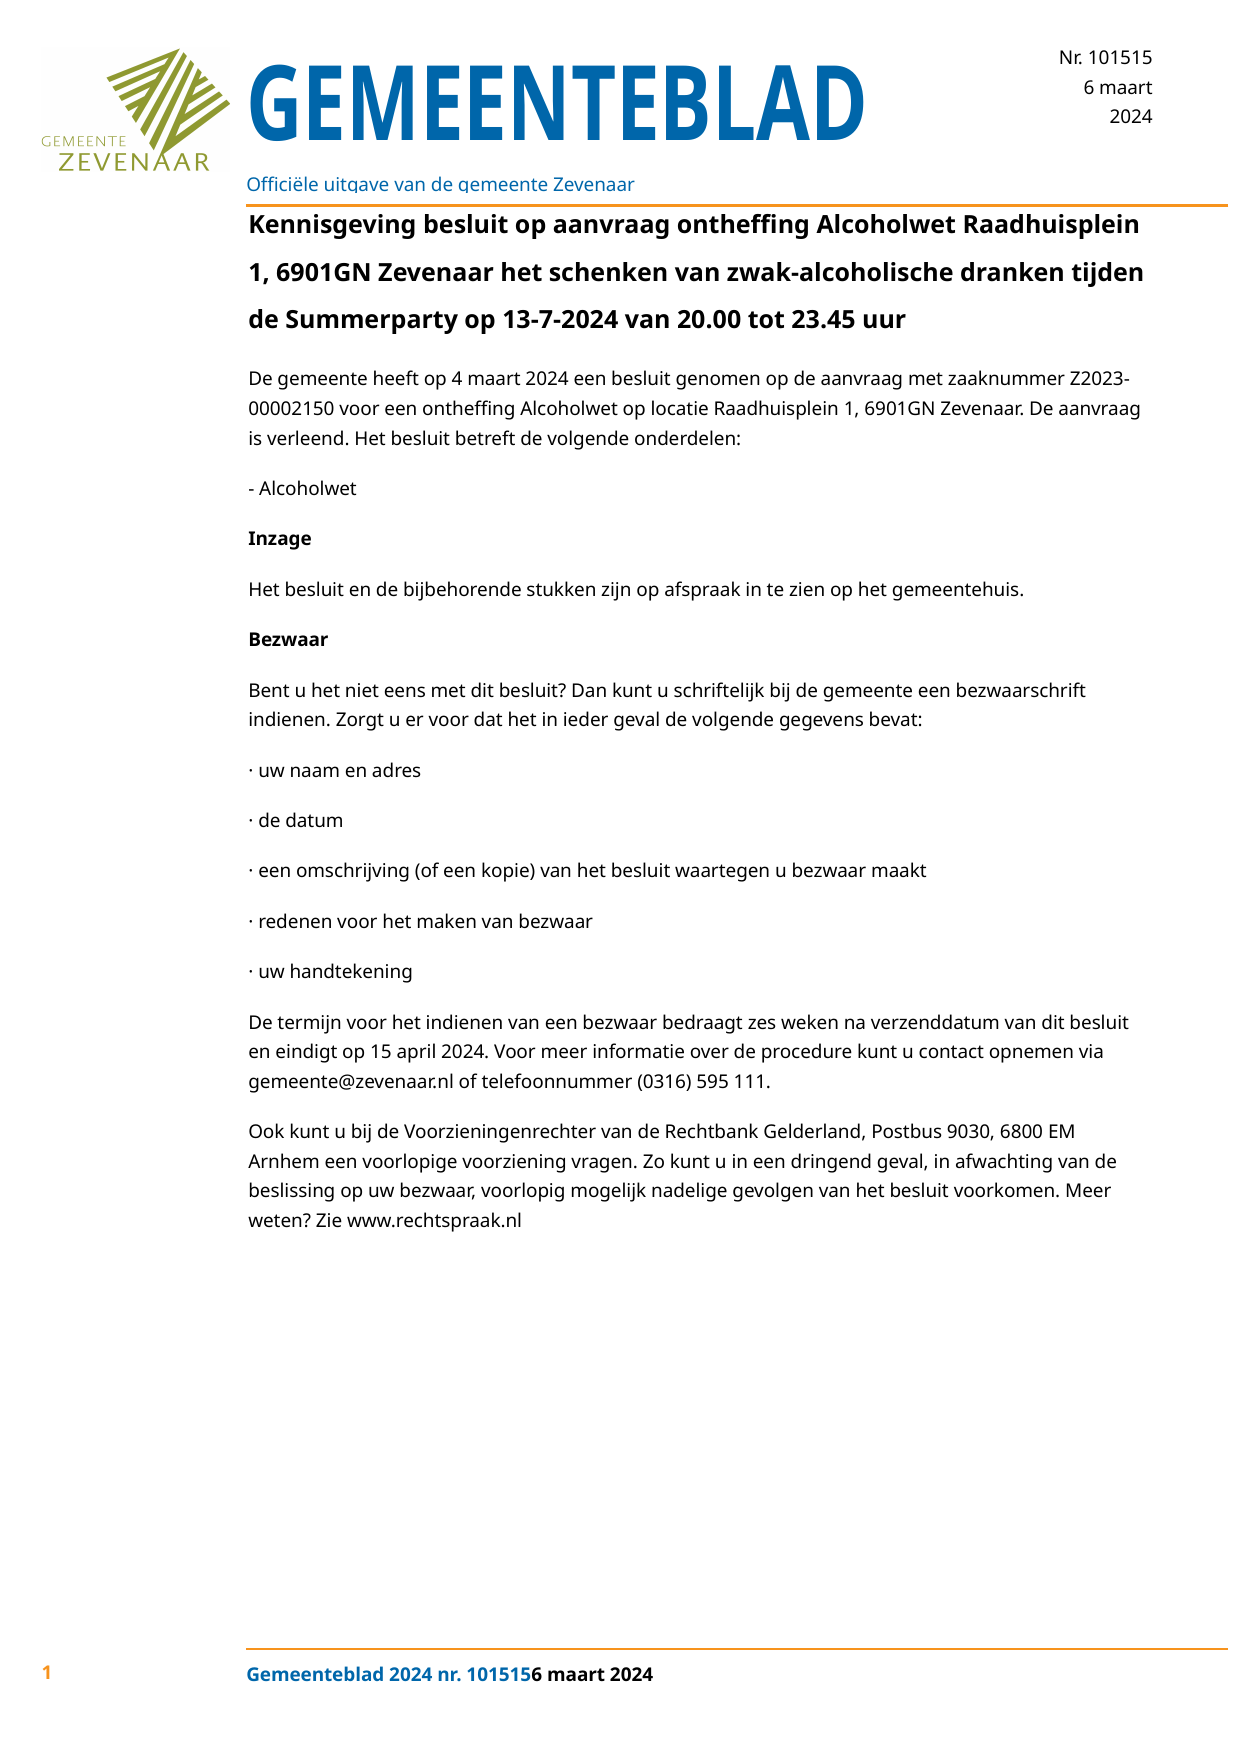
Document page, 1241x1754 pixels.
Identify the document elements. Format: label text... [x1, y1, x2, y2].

text · uw naam en adres [248, 757, 1152, 782]
text Bent u het niet eens met dit besluit? Dan kunt u schriftelijk bij de gemeente een bezwaarschrift indienen. Zorgt u er voor dat het in ieder geval de volgende gegevens bevat: [248, 677, 1152, 732]
text Het besluit en de bijbehorende stukken zijn op afspraak in te zien op het gemeentehuis. [248, 576, 1152, 602]
text Kennisgeving besluit op aanvraag ontheffing Alcoholwet Raadhuisplein 1, 6901GN Zevenaar het schenken van zwak-alcoholische dranken tijden de Summerparty op 13-7-2024 van 20.00 tot 23.45 uur [248, 207, 1152, 336]
text · uw handtekening [248, 958, 1152, 984]
text · redenen voor het maken van bezwaar [248, 908, 1152, 934]
text Inzage [248, 526, 1152, 551]
text · de datum [248, 807, 1152, 833]
text De termijn voor het indienen van een bezwaar bedraagt zes weken na verzenddatum van dit besluit en eindigt op 15 april 2024. Voor meer informatie over de procedure kunt u contact opnemen via gemeente@zevenaar.nl of telefoonnummer (0316) 595 111. [248, 1009, 1152, 1094]
text Ook kunt u bij de Voorzieningenrechter van de Rechtbank Gelderland, Postbus 9030, 6800 EM Arnhem een voorlopige voorziening vragen. Zo kunt u in een dringend geval, in afwachting van de beslissing op uw bezwaar, voorlopig mogelijk nadelige gevolgen van het besluit voorkomen. Meer weten? Zie www.rechtspraak.nl [248, 1118, 1152, 1233]
text - Alcoholwet [248, 475, 1152, 501]
text · een omschrijving (of een kopie) van het besluit waartegen u bezwaar maakt [248, 858, 1152, 883]
picture [41, 47, 231, 172]
text Bezwaar [248, 626, 1152, 652]
text De gemeente heeft op 4 maart 2024 een besluit genomen op de aanvraag met zaaknummer Z2023-00002150 voor een ontheffing Alcoholwet op locatie Raadhuisplein 1, 6901GN Zevenaar. De aanvraag is verleend. Het besluit betreft de volgende onderdelen: [248, 366, 1152, 450]
